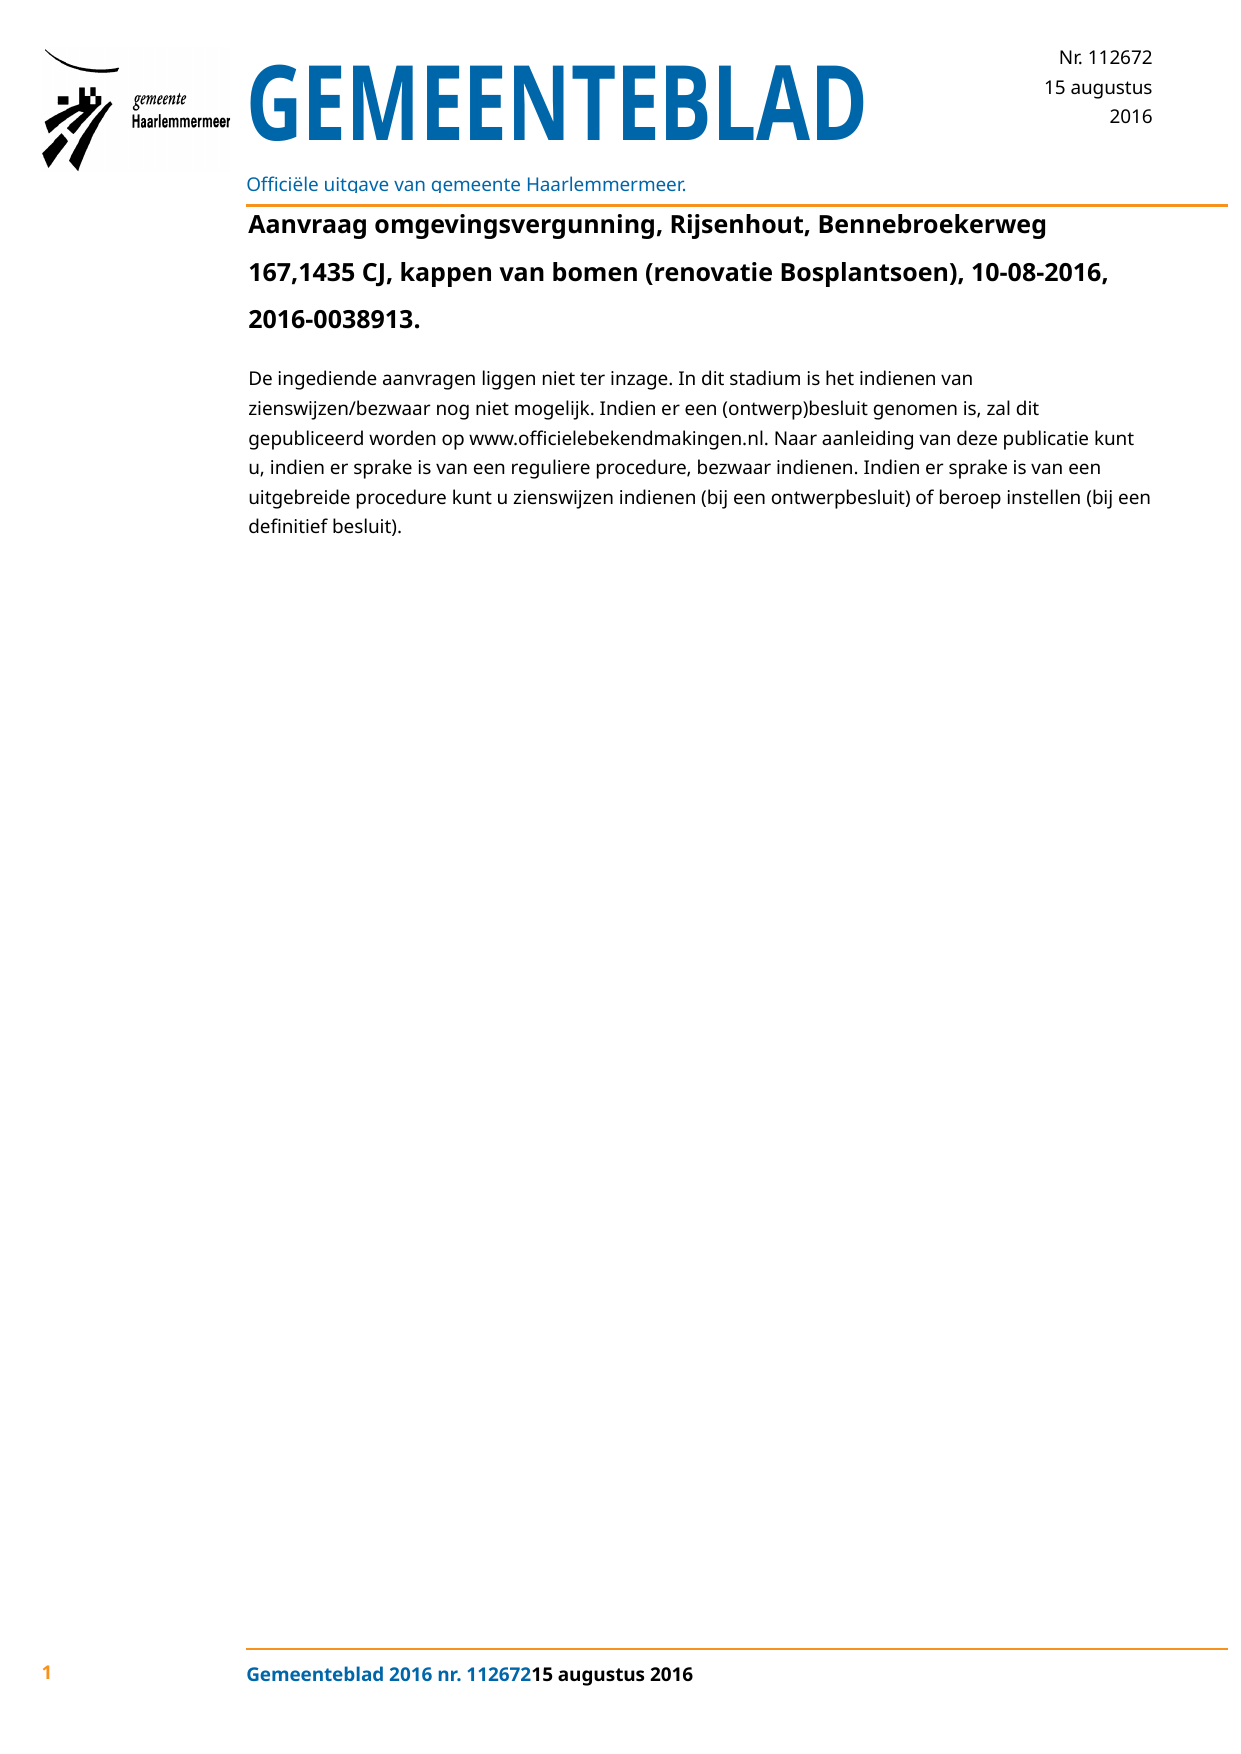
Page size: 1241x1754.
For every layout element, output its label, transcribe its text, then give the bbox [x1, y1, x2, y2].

picture [41, 47, 231, 172]
text De ingediende aanvragen liggen niet ter inzage. In dit stadium is het indienen van zienswijzen/bezwaar nog niet mogelijk. Indien er een (ontwerp)besluit genomen is, zal dit gepubliceerd worden op www.officielebekendmakingen.nl. Naar aanleiding van deze publicatie kunt u, indien er sprake is van een reguliere procedure, bezwaar indienen. Indien er sprake is van een uitgebreide procedure kunt u zienswijzen indienen (bij een ontwerpbesluit) of beroep instellen (bij een definitief besluit). [248, 366, 1152, 539]
text Aanvraag omgevingsvergunning, Rijsenhout, Bennebroekerweg 167,1435 CJ, kappen van bomen (renovatie Bosplantsoen), 10-08-2016, 2016-0038913. [248, 207, 1152, 336]
